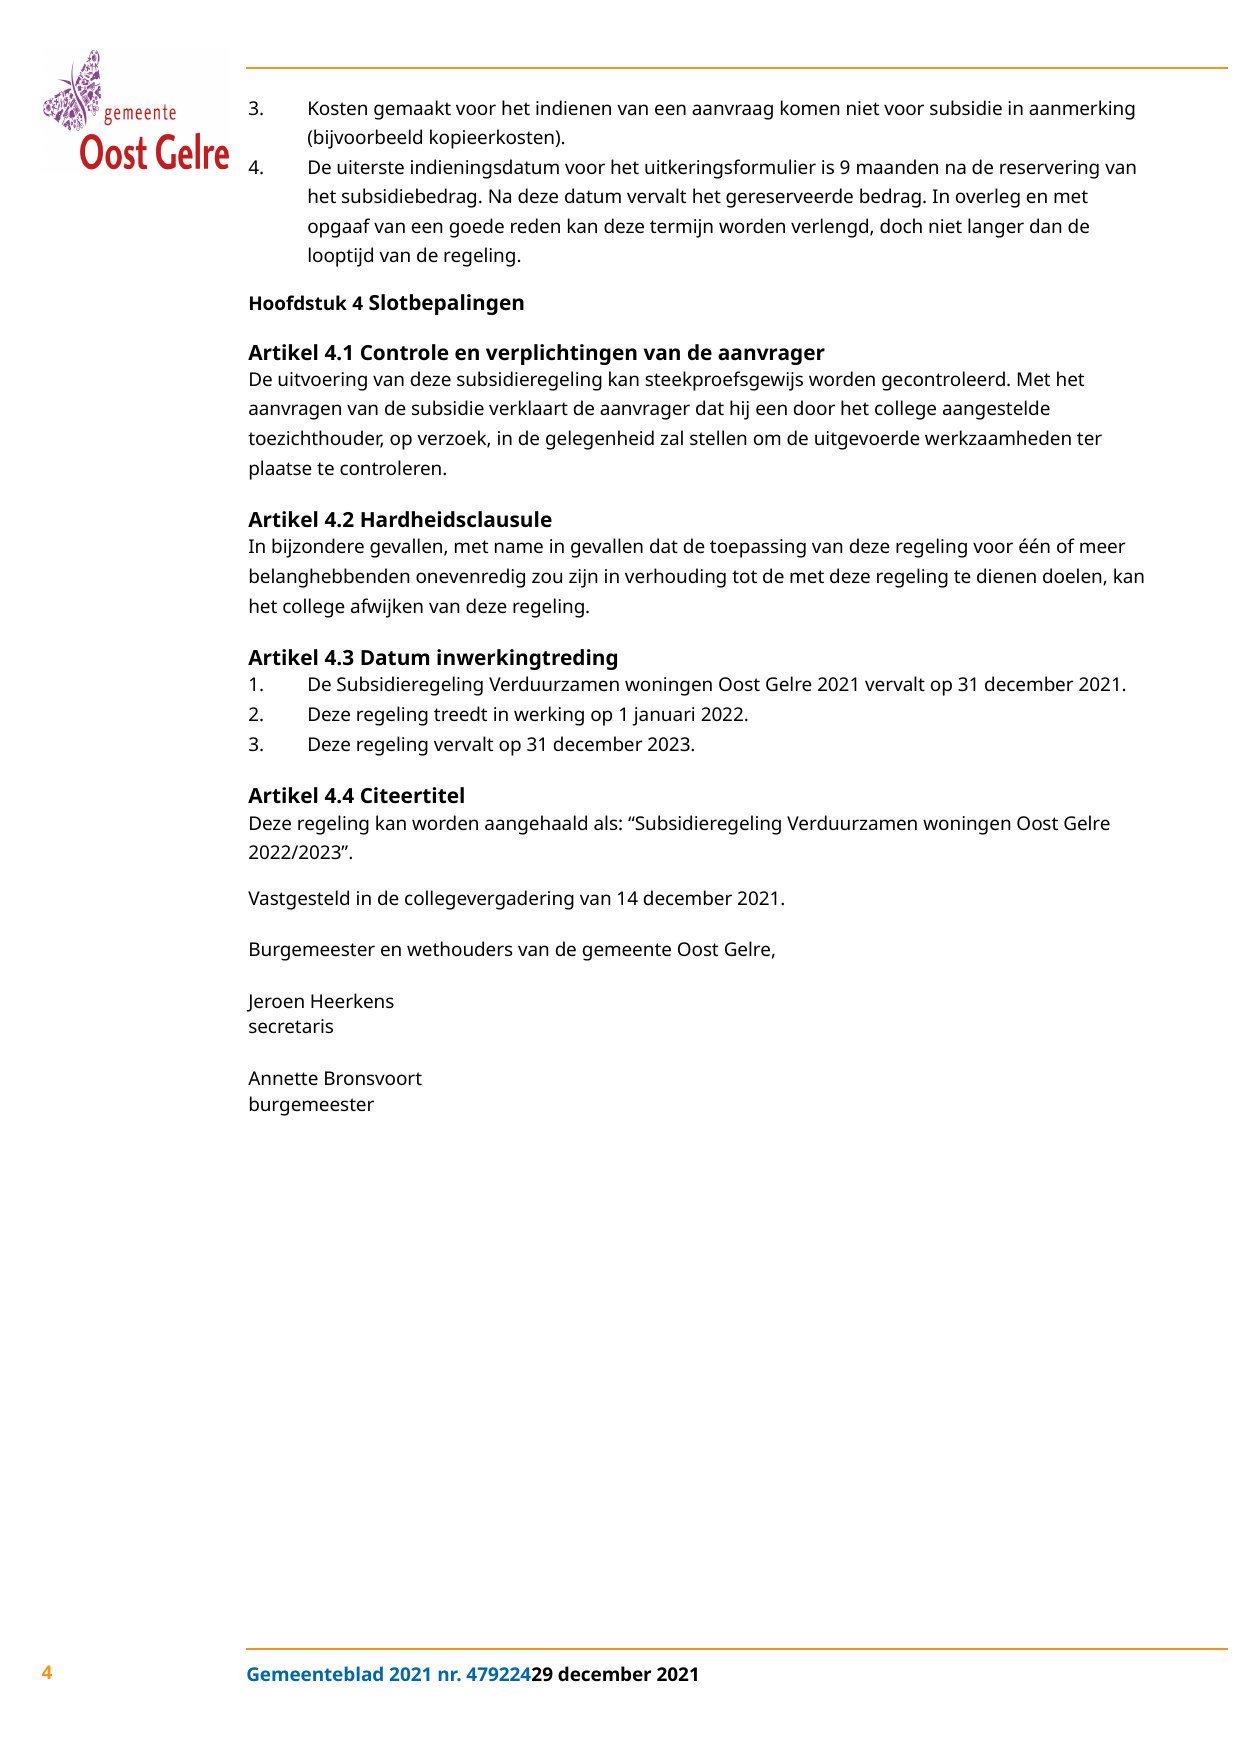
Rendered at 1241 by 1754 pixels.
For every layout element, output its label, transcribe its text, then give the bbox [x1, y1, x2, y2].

text In bijzondere gevallen, met name in gevallen dat de toepassing van deze regeling voor één of meer belanghebbenden onevenredig zou zijn in verhouding tot de met deze regeling te dienen doelen, kan het college afwijken van deze regeling. [248, 534, 1152, 618]
text Jeroen Heerkens [248, 988, 1152, 1013]
list Kosten gemaakt voor het indienen van een aanvraag komen niet voor subsidie in aanmerking (bijvoorbeeld kopieerkosten). [248, 95, 1152, 150]
text Hoofdstuk 4 Slotbepalingen [248, 288, 1152, 317]
text Deze regeling kan worden aangehaald als: “Subsidieregeling Verduurzamen woningen Oost Gelre 2022/2023”. [248, 810, 1152, 865]
list De uiterste indieningsdatum voor het uitkeringsformulier is 9 maanden na de reservering van het subsidiebedrag. Na deze datum vervalt het gereserveerde bedrag. In overleg en met opgaaf van een goede reden kan deze termijn worden verlengd, doch niet langer dan de looptijd van de regeling. [248, 154, 1152, 268]
text Vastgesteld in de collegevergadering van 14 december 2021. [248, 885, 1152, 911]
text Artikel 4.2 Hardheidsclausule [248, 505, 1152, 534]
text De uitvoering van deze subsidieregeling kan steekproefsgewijs worden gecontroleerd. Met het aanvragen van de subsidie verklaart de aanvrager dat hij een door het college aangestelde toezichthouder, op verzoek, in de gelegenheid zal stellen om de uitgevoerde werkzaamheden ter plaatse te controleren. [248, 366, 1152, 481]
list Deze regeling treedt in werking op 1 januari 2022. [248, 701, 1152, 727]
picture [41, 47, 231, 172]
text Artikel 4.1 Controle en verplichtingen van de aanvrager [248, 338, 1152, 366]
text Artikel 4.3 Datum inwerkingtreding [248, 643, 1152, 672]
text burgemeester [248, 1091, 1152, 1116]
text Annette Bronsvoort [248, 1065, 1152, 1091]
list Deze regeling vervalt op 31 december 2023. [248, 731, 1152, 757]
text Artikel 4.4 Citeertitel [248, 781, 1152, 810]
list De Subsidieregeling Verduurzamen woningen Oost Gelre 2021 vervalt op 31 december 2021. [248, 672, 1152, 697]
text secretaris [248, 1013, 1152, 1039]
text Burgemeester en wethouders van de gemeente Oost Gelre, [248, 936, 1152, 962]
